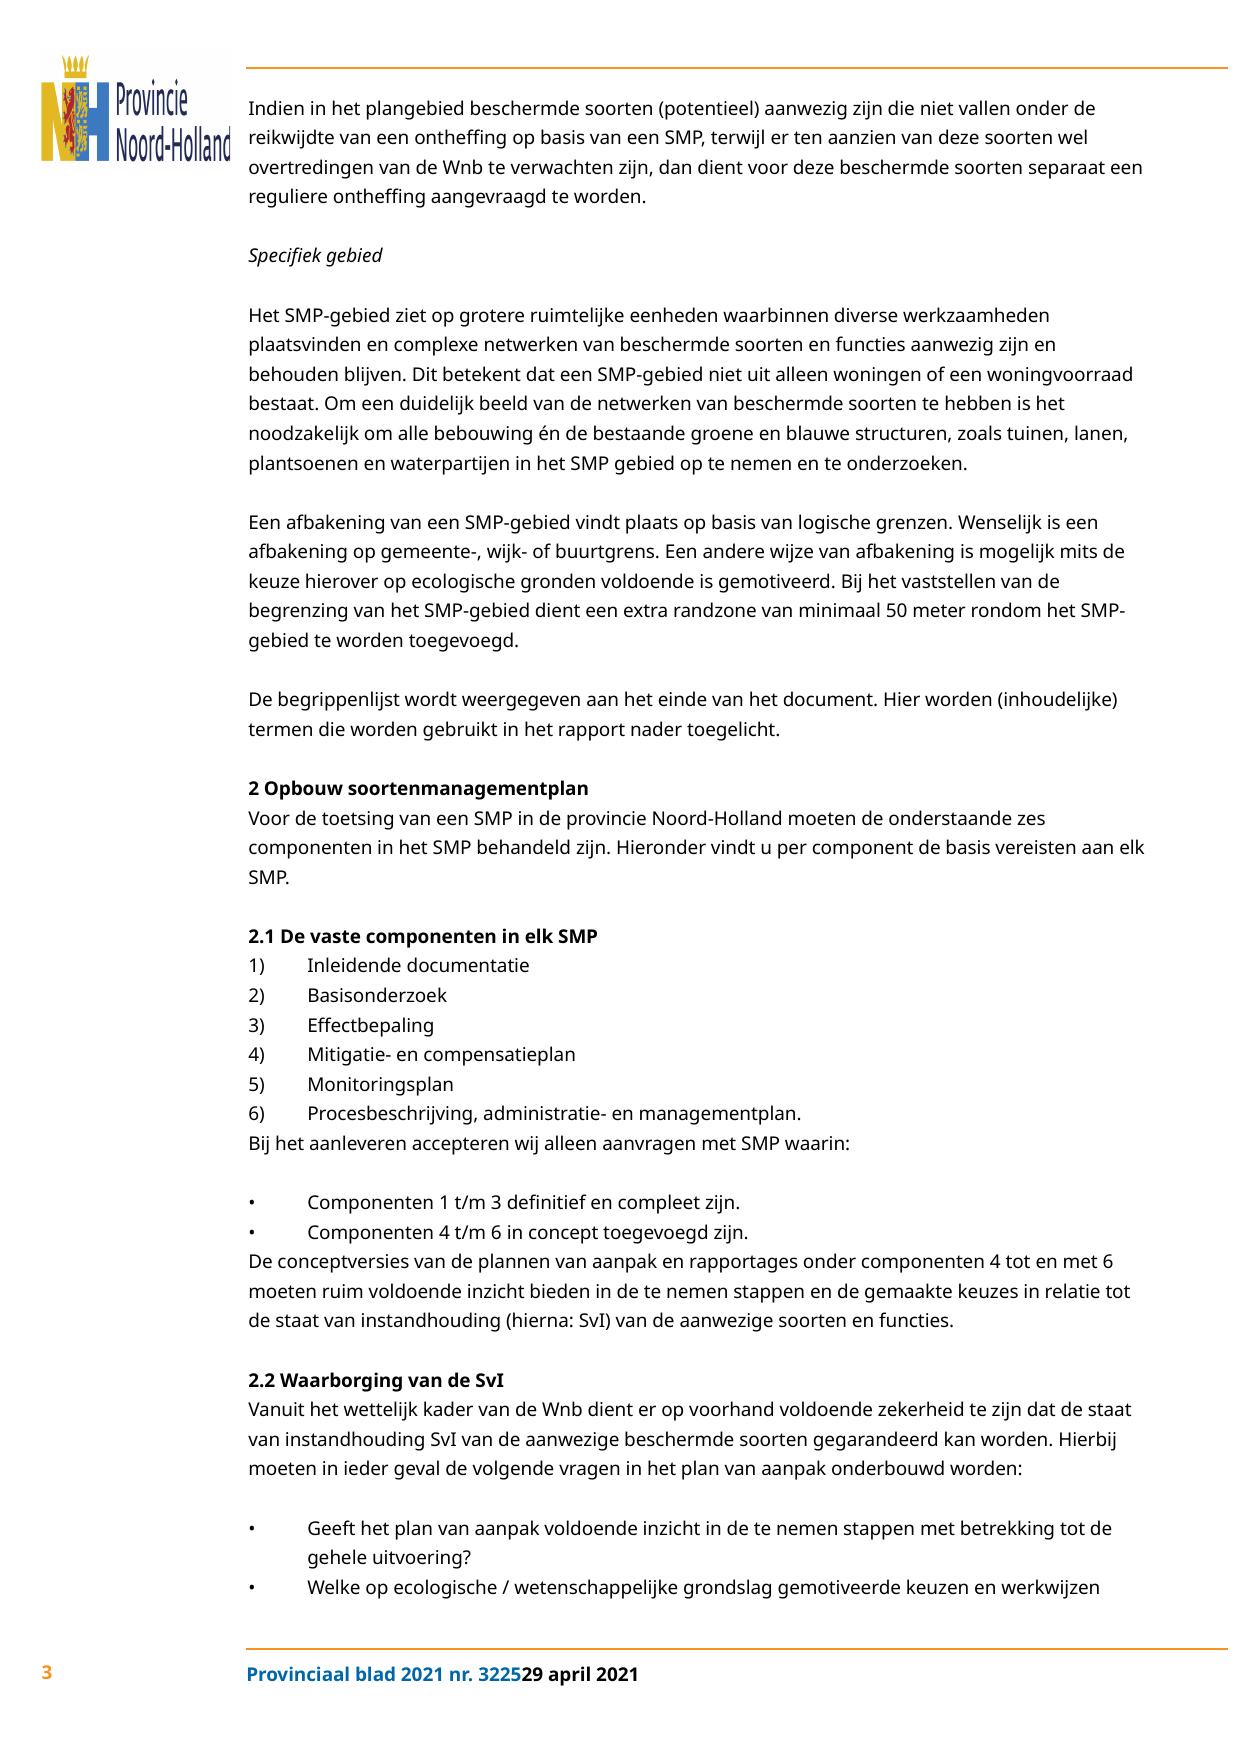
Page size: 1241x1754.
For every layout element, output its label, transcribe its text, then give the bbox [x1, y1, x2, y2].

list Effectbepaling [248, 1012, 1152, 1038]
list Componenten 4 t/m 6 in concept toegevoegd zijn. [248, 1219, 1152, 1245]
list Welke op ecologische / wetenschappelijke grondslag gemotiveerde keuzen en werkwijzen [248, 1574, 1152, 1600]
list Mitigatie- en compensatieplan [248, 1041, 1152, 1067]
list Procesbeschrijving, administratie- en managementplan. [248, 1101, 1152, 1126]
text Indien in het plangebied beschermde soorten (potentieel) aanwezig zijn die niet vallen onder de reikwijdte van een ontheffing op basis van een SMP, terwijl er ten aanzien van deze soorten wel overtredingen van de Wnb te verwachten zijn, dan dient voor deze beschermde soorten separaat een reguliere ontheffing aangevraagd te worden. [248, 95, 1152, 209]
text Een afbakening van een SMP-gebied vindt plaats op basis van logische grenzen. Wenselijk is een afbakening op gemeente-, wijk- of buurtgrens. Een andere wijze van afbakening is mogelijk mits de keuze hierover op ecologische gronden voldoende is gemotiveerd. Bij het vaststellen van de begrenzing van het SMP-gebied dient een extra randzone van minimaal 50 meter rondom het SMP-gebied te worden toegevoegd. [248, 509, 1152, 653]
text 2 Opbouw soortenmanagementplan [248, 775, 1152, 801]
text Voor de toetsing van een SMP in de provincie Noord-Holland moeten de onderstaande zes componenten in het SMP behandeld zijn. Hieronder vindt u per component de basis vereisten aan elk SMP. [248, 805, 1152, 890]
list Inleidende documentatie [248, 953, 1152, 978]
text De conceptversies van de plannen van aanpak en rapportages onder componenten 4 tot en met 6 moeten ruim voldoende inzicht bieden in de te nemen stappen en de gemaakte keuzes in relatie tot de staat van instandhouding (hierna: SvI) van de aanwezige soorten en functies. [248, 1248, 1152, 1333]
text 2.1 De vaste componenten in elk SMP [248, 923, 1152, 949]
text Bij het aanleveren accepteren wij alleen aanvragen met SMP waarin: [248, 1130, 1152, 1156]
text De begrippenlijst wordt weergegeven aan het einde van het document. Hier worden (inhoudelijke) termen die worden gebruikt in het rapport nader toegelicht. [248, 686, 1152, 742]
list Componenten 1 t/m 3 definitief en compleet zijn. [248, 1189, 1152, 1215]
text Vanuit het wettelijk kader van de Wnb dient er op voorhand voldoende zekerheid te zijn dat de staat van instandhouding SvI van de aanwezige beschermde soorten gegarandeerd kan worden. Hierbij moeten in ieder geval de volgende vragen in het plan van aanpak onderbouwd worden: [248, 1396, 1152, 1481]
list Basisonderzoek [248, 982, 1152, 1008]
list Monitoringsplan [248, 1071, 1152, 1097]
picture [41, 47, 231, 172]
text Het SMP-gebied ziet op grotere ruimtelijke eenheden waarbinnen diverse werkzaamheden plaatsvinden en complexe netwerken van beschermde soorten en functies aanwezig zijn en behouden blijven. Dit betekent dat een SMP-gebied niet uit alleen woningen of een woningvoorraad bestaat. Om een duidelijk beeld van de netwerken van beschermde soorten te hebben is het noodzakelijk om alle bebouwing én de bestaande groene en blauwe structuren, zoals tuinen, lanen, plantsoenen en waterpartijen in het SMP gebied op te nemen en te onderzoeken. [248, 302, 1152, 476]
text Specifiek gebied [248, 243, 1152, 268]
text 2.2 Waarborging van de SvI [248, 1367, 1152, 1393]
list Geeft het plan van aanpak voldoende inzicht in de te nemen stappen met betrekking tot de gehele uitvoering? [248, 1515, 1152, 1570]
